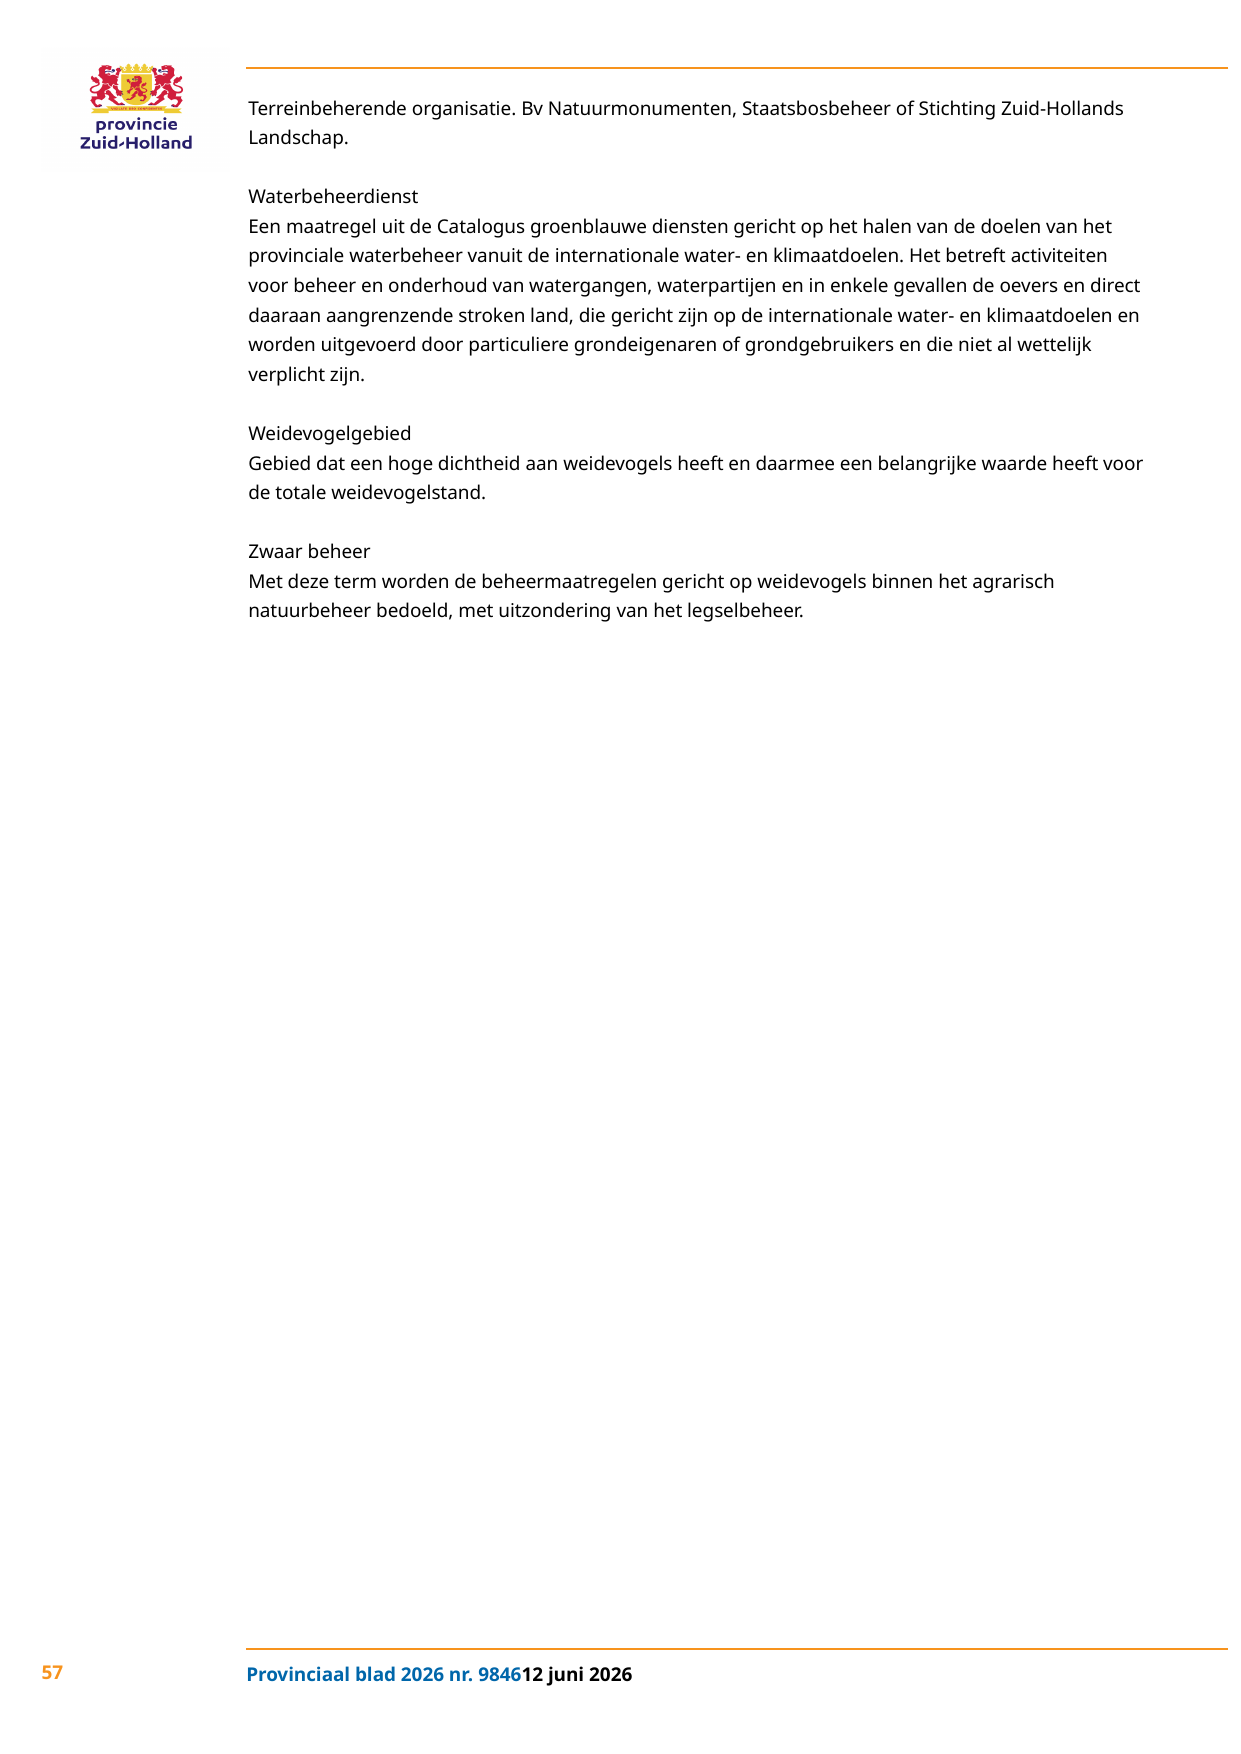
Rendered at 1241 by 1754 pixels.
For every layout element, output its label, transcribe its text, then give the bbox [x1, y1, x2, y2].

picture [41, 47, 231, 172]
text Met deze term worden de beheermaatregelen gericht op weidevogels binnen het agrarisch natuurbeheer bedoeld, met uitzondering van het legselbeheer. [248, 568, 1152, 623]
text Gebied dat een hoge dichtheid aan weidevogels heeft en daarmee een belangrijke waarde heeft voor de totale weidevogelstand. [248, 450, 1152, 505]
text Waterbeheerdienst [248, 183, 1152, 209]
text Een maatregel uit de Catalogus groenblauwe diensten gericht op het halen van de doelen van het provinciale waterbeheer vanuit de internationale water- en klimaatdoelen. Het betreft activiteiten voor beheer en onderhoud van watergangen, waterpartijen en in enkele gevallen de oevers en direct daaraan aangrenzende stroken land, die gericht zijn op de internationale water- en klimaatdoelen en worden uitgevoerd door particuliere grondeigenaren of grondgebruikers en die niet al wettelijk verplicht zijn. [248, 213, 1152, 387]
text Terreinbeherende organisatie. Bv Natuurmonumenten, Staatsbosbeheer of Stichting Zuid-Hollands Landschap. [248, 95, 1152, 150]
text Zwaar beheer [248, 538, 1152, 564]
text Weidevogelgebied [248, 420, 1152, 446]
